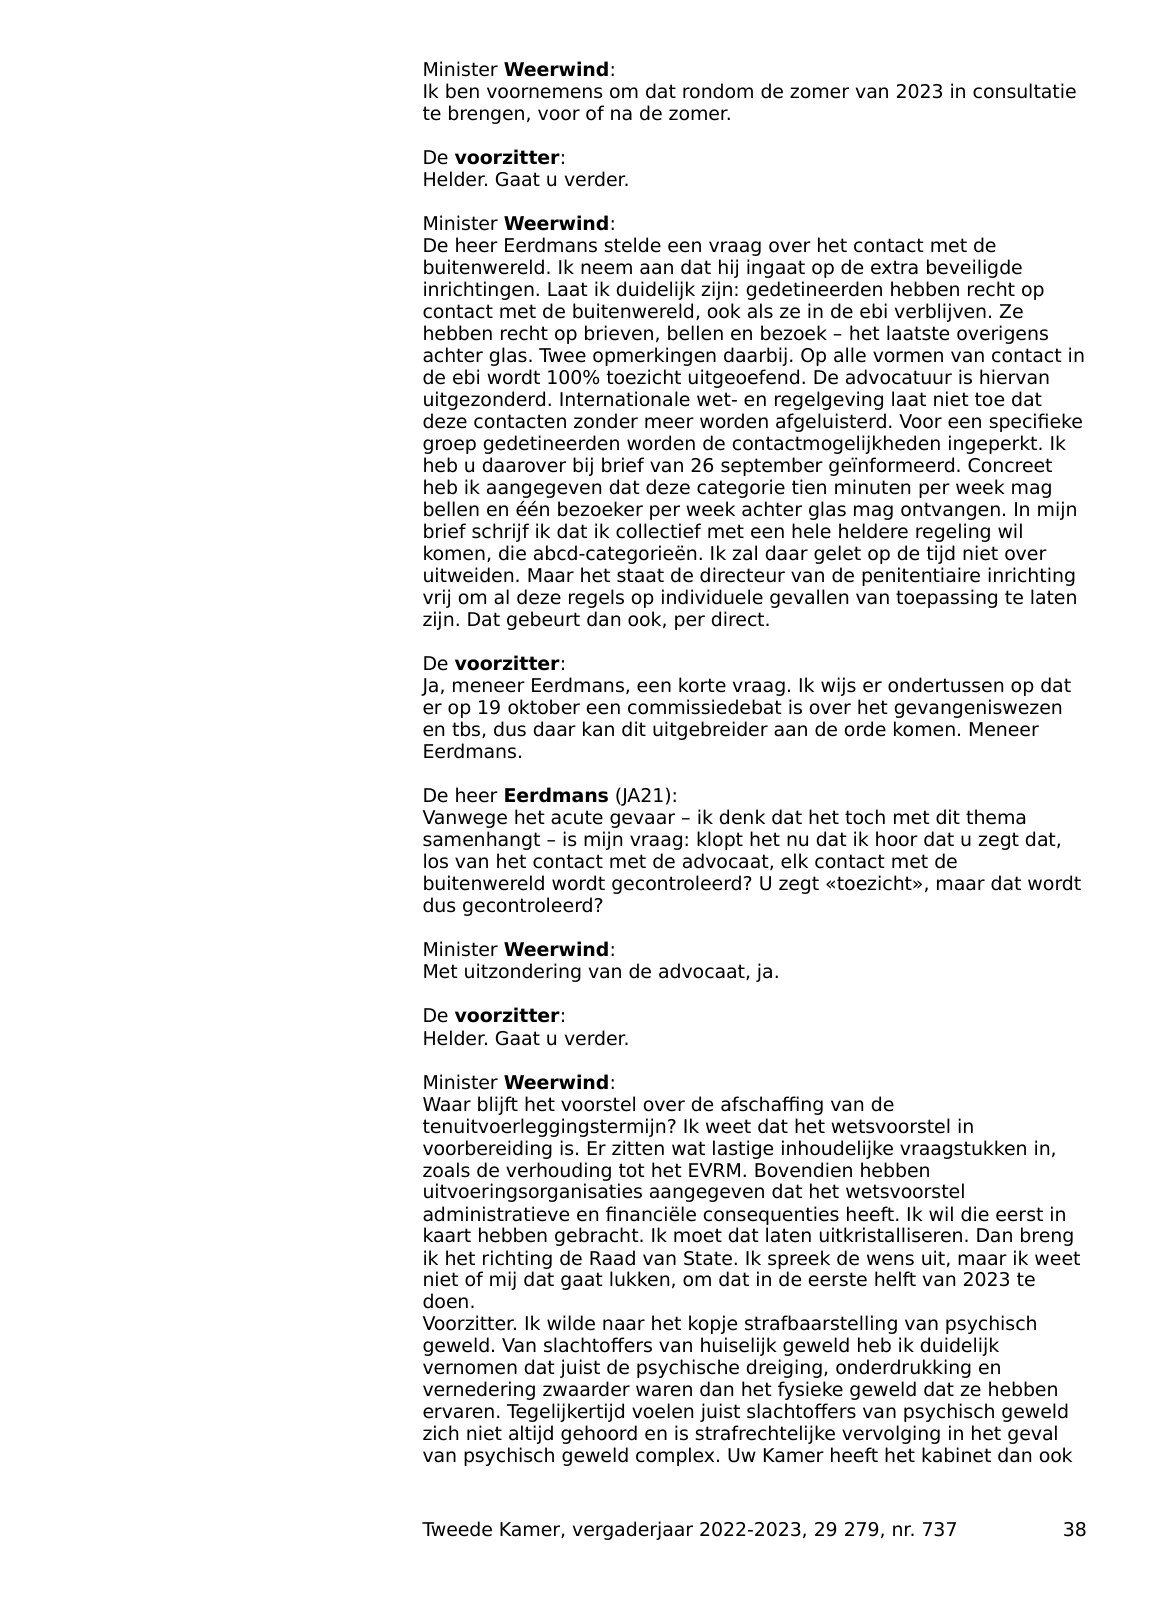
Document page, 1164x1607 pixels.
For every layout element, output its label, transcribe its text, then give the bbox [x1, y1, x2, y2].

text Met uitzondering van de advocaat, ja. [422, 961, 1087, 983]
text De heer Eerdmans (JA21): [422, 785, 1087, 807]
text Minister Weerwind: [422, 939, 1087, 961]
text Minister Weerwind: [422, 213, 1087, 235]
text Helder. Gaat u verder. [422, 1027, 1087, 1049]
text Voorzitter. Ik wilde naar het kopje strafbaarstelling van psychisch geweld. Van slachtoffers van huiselijk geweld heb ik duidelijk vernomen dat juist de psychische dreiging, onderdrukking en vernedering zwaarder waren dan het fysieke geweld dat ze hebben ervaren. Tegelijkertijd voelen juist slachtoffers van psychisch geweld zich niet altijd gehoord en is strafrechtelijke vervolging in het geval van psychisch geweld complex. Uw Kamer heeft het kabinet dan ook [422, 1313, 1087, 1467]
text Ja, meneer Eerdmans, een korte vraag. Ik wijs er ondertussen op dat er op 19 oktober een commissiedebat is over het gevangeniswezen en tbs, dus daar kan dit uitgebreider aan de orde komen. Meneer Eerdmans. [422, 675, 1087, 763]
text De voorzitter: [422, 653, 1087, 675]
text De heer Eerdmans stelde een vraag over het contact met de buitenwereld. Ik neem aan dat hij ingaat op de extra beveiligde inrichtingen. Laat ik duidelijk zijn: gedetineerden hebben recht op contact met de buitenwereld, ook als ze in de ebi verblijven. Ze hebben recht op brieven, bellen en bezoek – het laatste overigens achter glas. Twee opmerkingen daarbij. Op alle vormen van contact in de ebi wordt 100% toezicht uitgeoefend. De advocatuur is hiervan uitgezonderd. Internationale wet- en regelgeving laat niet toe dat deze contacten zonder meer worden afgeluisterd. Voor een specifieke groep gedetineerden worden de contactmogelijkheden ingeperkt. Ik heb u daarover bij brief van 26 september geïnformeerd. Concreet heb ik aangegeven dat deze categorie tien minuten per week mag bellen en één bezoeker per week achter glas mag ontvangen. In mijn brief schrijf ik dat ik collectief met een hele heldere regeling wil komen, die abcd-categorieën. Ik zal daar gelet op de tijd niet over uitweiden. Maar het staat de directeur van de penitentiaire inrichting vrij om al deze regels op individuele gevallen van toepassing te laten zijn. Dat gebeurt dan ook, per direct. [422, 235, 1087, 631]
text Vanwege het acute gevaar – ik denk dat het toch met dit thema samenhangt – is mijn vraag: klopt het nu dat ik hoor dat u zegt dat, los van het contact met de advocaat, elk contact met de buitenwereld wordt gecontroleerd? U zegt «toezicht», maar dat wordt dus gecontroleerd? [422, 807, 1087, 917]
text Waar blijft het voorstel over de afschaffing van de tenuitvoerleggingstermijn? Ik weet dat het wetsvoorstel in voorbereiding is. Er zitten wat lastige inhoudelijke vraagstukken in, zoals de verhouding tot het EVRM. Bovendien hebben uitvoeringsorganisaties aangegeven dat het wetsvoorstel administratieve en financiële consequenties heeft. Ik wil die eerst in kaart hebben gebracht. Ik moet dat laten uitkristalliseren. Dan breng ik het richting de Raad van State. Ik spreek de wens uit, maar ik weet niet of mij dat gaat lukken, om dat in de eerste helft van 2023 te doen. [422, 1093, 1087, 1313]
text Ik ben voornemens om dat rondom de zomer van 2023 in consultatie te brengen, voor of na de zomer. [422, 81, 1087, 125]
text De voorzitter: [422, 147, 1087, 169]
text Helder. Gaat u verder. [422, 169, 1087, 191]
text De voorzitter: [422, 1005, 1087, 1027]
text Minister Weerwind: [422, 59, 1087, 81]
text Minister Weerwind: [422, 1072, 1087, 1093]
